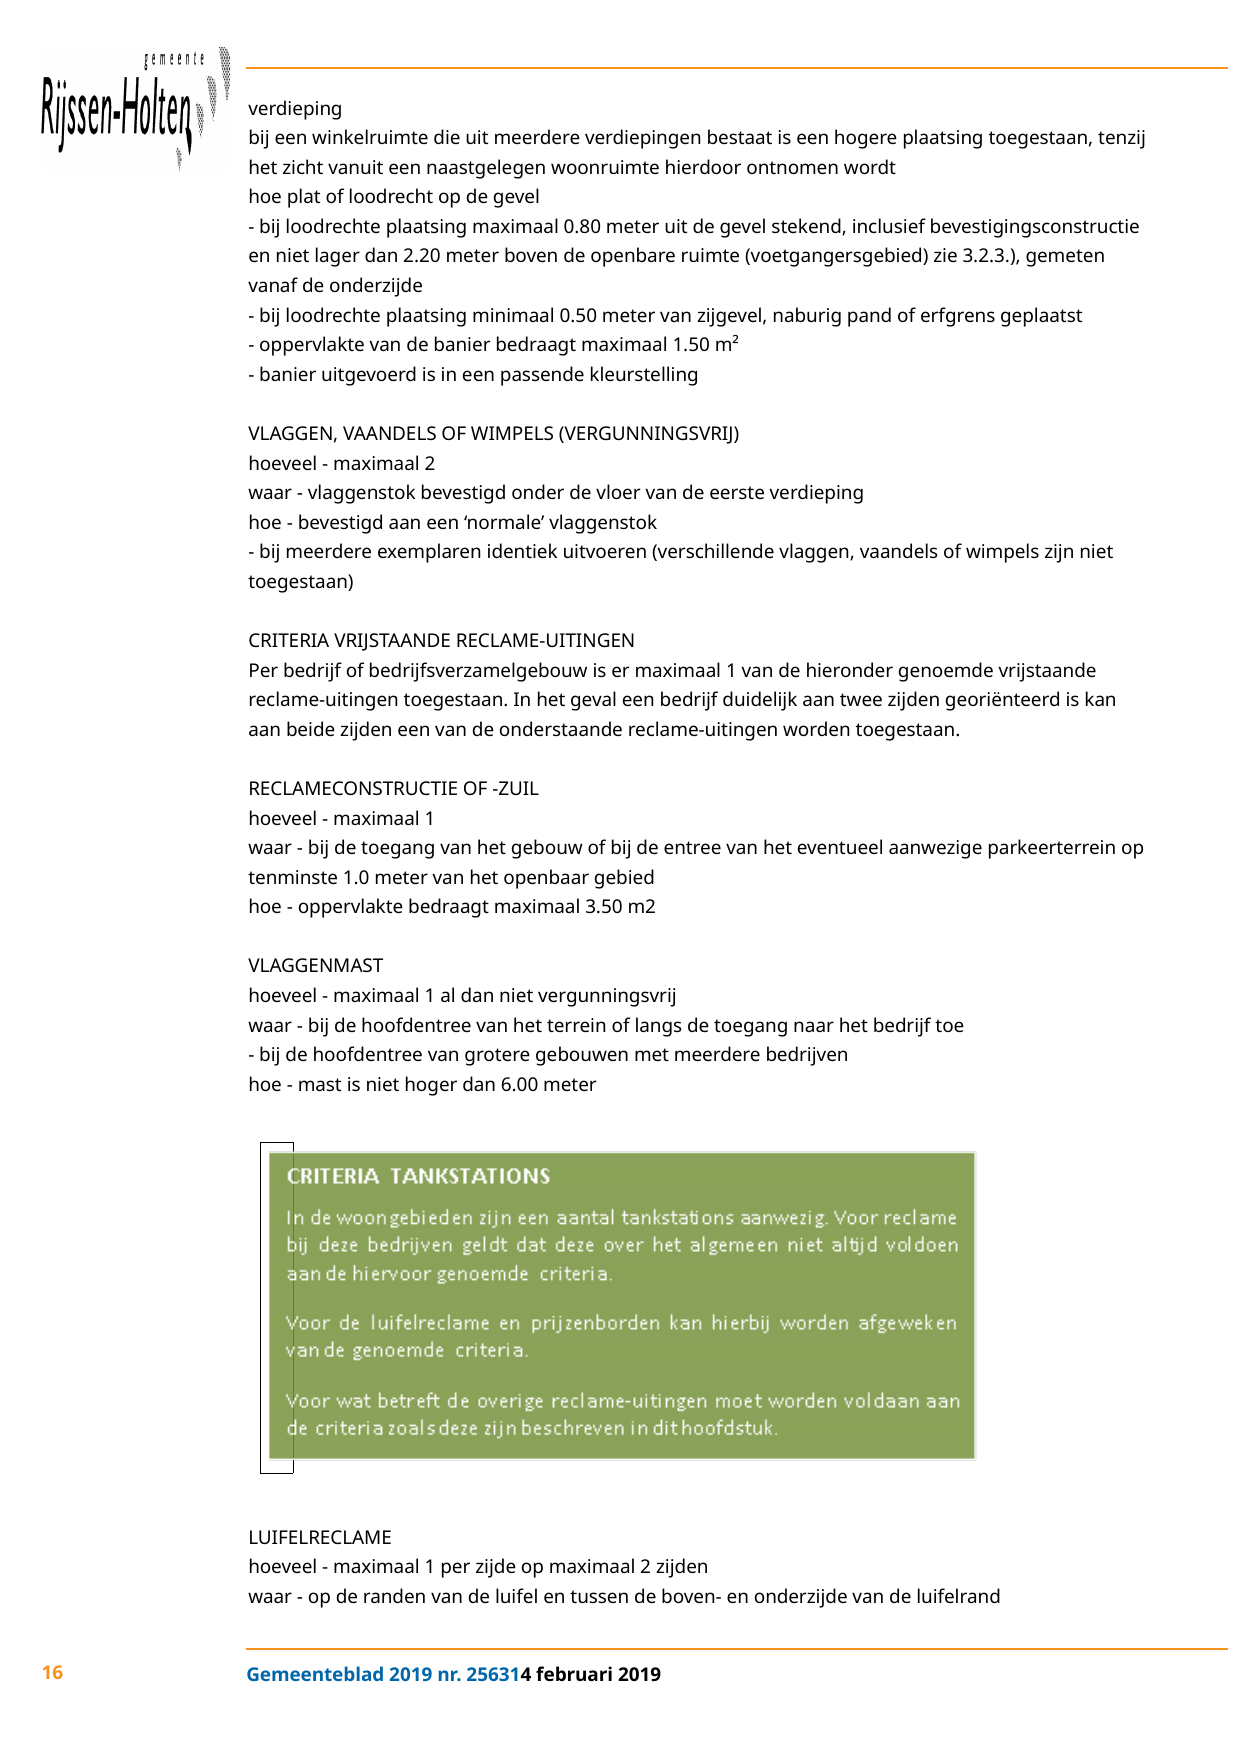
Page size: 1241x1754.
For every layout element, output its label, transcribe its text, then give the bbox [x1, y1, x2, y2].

text VLAGGEN, VAANDELS OF WIMPELS (VERGUNNINGSVRIJ) [248, 420, 1152, 446]
text hoeveel - maximaal 1 al dan niet vergunningsvrij [248, 982, 1152, 1008]
text verdieping [248, 95, 1152, 121]
text hoe - oppervlakte bedraagt maximaal 3.50 m2 [248, 893, 1152, 919]
text bij een winkelruimte die uit meerdere verdiepingen bestaat is een hogere plaatsing toegestaan, tenzij het zicht vanuit een naastgelegen woonruimte hierdoor ontnomen wordt [248, 124, 1152, 180]
text VLAGGENMAST [248, 953, 1152, 978]
text - banier uitgevoerd is in een passende kleurstelling [248, 361, 1152, 387]
text - bij de hoofdentree van grotere gebouwen met meerdere bedrijven [248, 1041, 1152, 1067]
text hoeveel - maximaal 1 [248, 805, 1152, 831]
text - oppervlakte van de banier bedraagt maximaal 1.50 m² [248, 331, 1152, 357]
text hoeveel - maximaal 2 [248, 450, 1152, 476]
text hoe - mast is niet hoger dan 6.00 meter [248, 1071, 1152, 1097]
text hoe plat of loodrecht op de gevel [248, 183, 1152, 209]
text hoeveel - maximaal 1 per zijde op maximaal 2 zijden [248, 1553, 1152, 1579]
text LUIFELRECLAME [248, 1524, 1152, 1550]
text - bij loodrechte plaatsing minimaal 0.50 meter van zijgevel, naburig pand of erfgrens geplaatst [248, 302, 1152, 328]
text CRITERIA VRIJSTAANDE RECLAME-UITINGEN [248, 627, 1152, 653]
text - bij loodrechte plaatsing maximaal 0.80 meter uit de gevel stekend, inclusief bevestigingsconstructie en niet lager dan 2.20 meter boven de openbare ruimte (voetgangersgebied) zie 3.2.3.), gemeten vanaf de onderzijde [248, 213, 1152, 298]
text - bij meerdere exemplaren identiek uitvoeren (verschillende vlaggen, vaandels of wimpels zijn niet toegestaan) [248, 538, 1152, 594]
text waar - vlaggenstok bevestigd onder de vloer van de eerste verdieping [248, 479, 1152, 505]
text hoe - bevestigd aan een ‘normale’ vlaggenstok [248, 509, 1152, 535]
text waar - bij de hoofdentree van het terrein of langs de toegang naar het bedrijf toe [248, 1012, 1152, 1038]
text Per bedrijf of bedrijfsverzamelgebouw is er maximaal 1 van de hieronder genoemde vrijstaande reclame-uitingen toegestaan. In het geval een bedrijf duidelijk aan twee zijden georiënteerd is kan aan beide zijden een van de onderstaande reclame-uitingen worden toegestaan. [248, 657, 1152, 742]
picture [268, 1151, 978, 1464]
text waar - op de randen van de luifel en tussen de boven- en onderzijde van de luifelrand [248, 1583, 1152, 1609]
text RECLAMECONSTRUCTIE OF -ZUIL [248, 775, 1152, 801]
text waar - bij de toegang van het gebouw of bij de entree van het eventueel aanwezige parkeerterrein op tenminste 1.0 meter van het openbaar gebied [248, 834, 1152, 890]
picture [41, 47, 231, 172]
